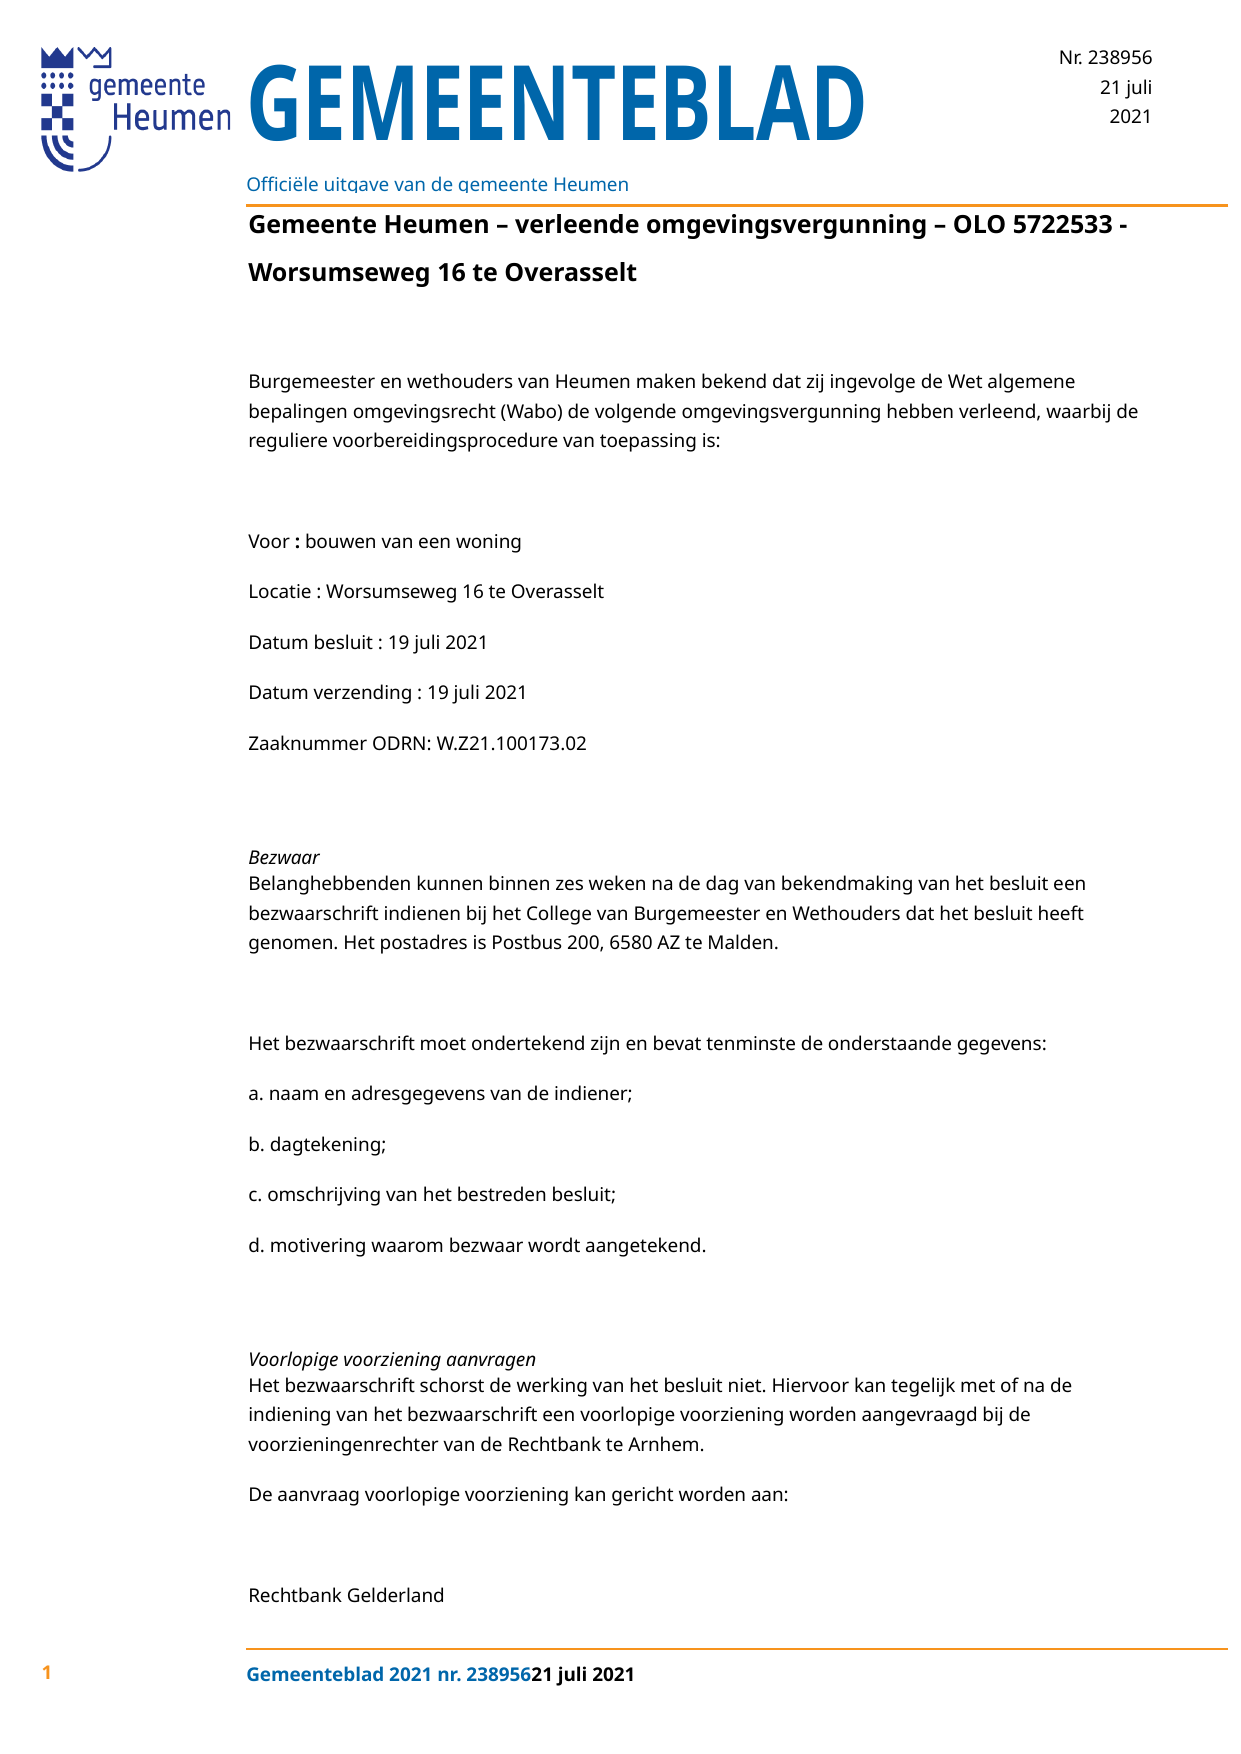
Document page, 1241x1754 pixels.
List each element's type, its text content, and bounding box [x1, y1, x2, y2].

text Voorlopige voorziening aanvragen [248, 1346, 1152, 1372]
text Bezwaar [248, 844, 1152, 870]
text a. naam en adresgegevens van de indiener; [248, 1081, 1152, 1106]
text De aanvraag voorlopige voorziening kan gericht worden aan: [248, 1481, 1152, 1507]
text Locatie : Worsumseweg 16 te Overasselt [248, 579, 1152, 604]
text Datum verzending : 19 juli 2021 [248, 679, 1152, 705]
text Het bezwaarschrift schorst de werking van het besluit niet. Hiervoor kan tegelijk met of na de indiening van het bezwaarschrift een voorlopige voorziening worden aangevraagd bij de voorzieningenrechter van de Rechtbank te Arnhem. [248, 1372, 1152, 1457]
text d. motivering waarom bezwaar wordt aangetekend. [248, 1232, 1152, 1257]
text Rechtbank Gelderland [248, 1582, 1152, 1608]
text b. dagtekening; [248, 1131, 1152, 1157]
text Burgemeester en wethouders van Heumen maken bekend dat zij ingevolge de Wet algemene bepalingen omgevingsrecht (Wabo) de volgende omgevingsvergunning hebben verleend, waarbij de reguliere voorbereidingsprocedure van toepassing is: [248, 368, 1152, 453]
text Datum besluit : 19 juli 2021 [248, 629, 1152, 655]
text c. omschrijving van het bestreden besluit; [248, 1181, 1152, 1207]
text Het bezwaarschrift moet ondertekend zijn en bevat tenminste de onderstaande gegevens: [248, 1030, 1152, 1056]
text Gemeente Heumen – verleende omgevingsvergunning – OLO 5722533 - Worsumseweg 16 te Overasselt [248, 207, 1152, 288]
picture [41, 47, 231, 172]
text Voor : bouwen van een woning [248, 528, 1152, 554]
text Zaaknummer ODRN: W.Z21.100173.02 [248, 730, 1152, 756]
text Belanghebbenden kunnen binnen zes weken na de dag van bekendmaking van het besluit een bezwaarschrift indienen bij het College van Burgemeester en Wethouders dat het besluit heeft genomen. Het postadres is Postbus 200, 6580 AZ te Malden. [248, 870, 1152, 955]
